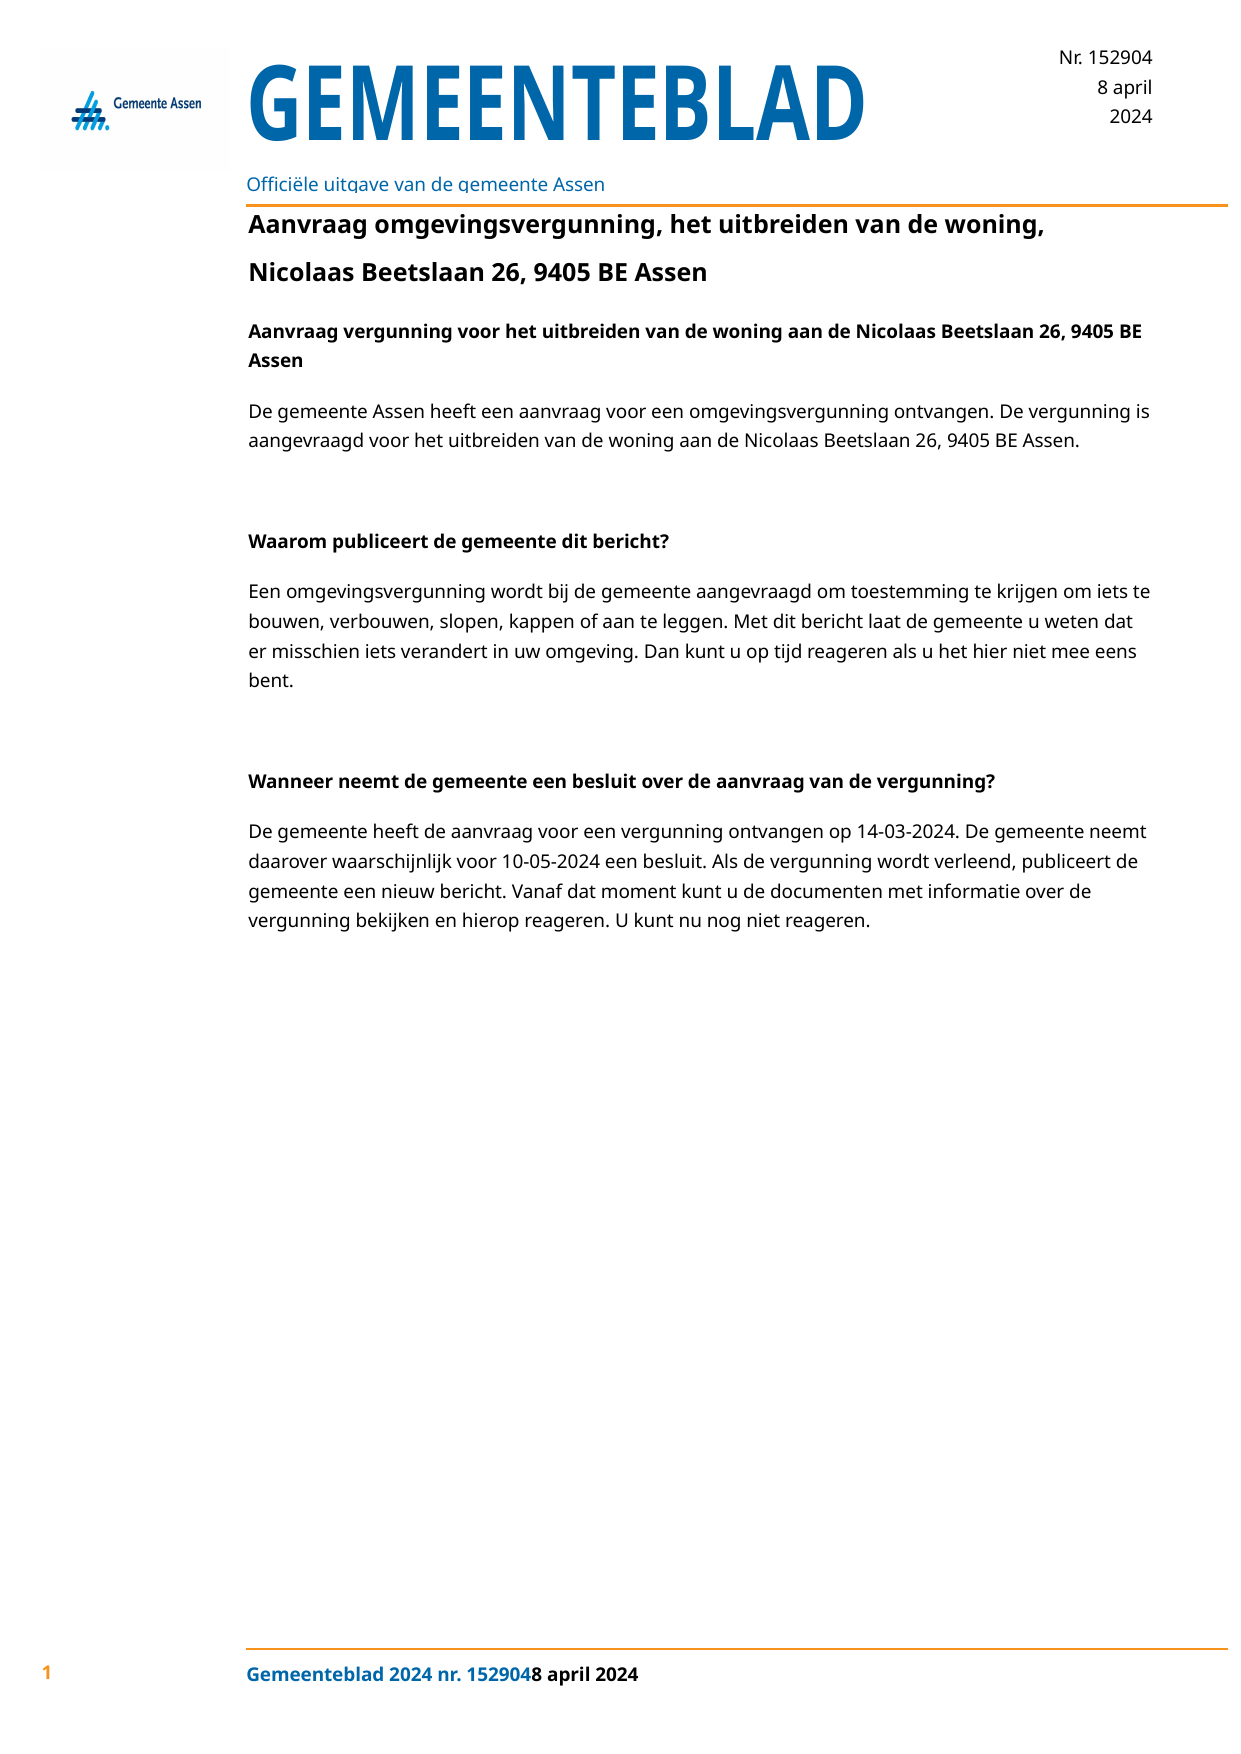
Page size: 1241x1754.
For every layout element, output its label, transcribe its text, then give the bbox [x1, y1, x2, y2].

text De gemeente heeft de aanvraag voor een vergunning ontvangen op 14-03-2024. De gemeente neemt daarover waarschijnlijk voor 10-05-2024 een besluit. Als de vergunning wordt verleend, publiceert de gemeente een nieuw bericht. Vanaf dat moment kunt u de documenten met informatie over de vergunning bekijken en hierop reageren. U kunt nu nog niet reageren. [248, 819, 1152, 933]
picture [41, 47, 231, 172]
text Aanvraag omgevingsvergunning, het uitbreiden van de woning, Nicolaas Beetslaan 26, 9405 BE Assen [248, 207, 1152, 288]
text De gemeente Assen heeft een aanvraag voor een omgevingsvergunning ontvangen. De vergunning is aangevraagd voor het uitbreiden van de woning aan de Nicolaas Beetslaan 26, 9405 BE Assen. [248, 398, 1152, 453]
text Een omgevingsvergunning wordt bij de gemeente aangevraagd om toestemming te krijgen om iets te bouwen, verbouwen, slopen, kappen of aan te leggen. Met dit bericht laat de gemeente u weten dat er misschien iets verandert in uw omgeving. Dan kunt u op tijd reageren als u het hier niet mee eens bent. [248, 579, 1152, 693]
text Aanvraag vergunning voor het uitbreiden van de woning aan de Nicolaas Beetslaan 26, 9405 BE Assen [248, 318, 1152, 373]
text Waarom publiceert de gemeente dit bericht? [248, 528, 1152, 554]
text Wanneer neemt de gemeente een besluit over de aanvraag van de vergunning? [248, 768, 1152, 794]
